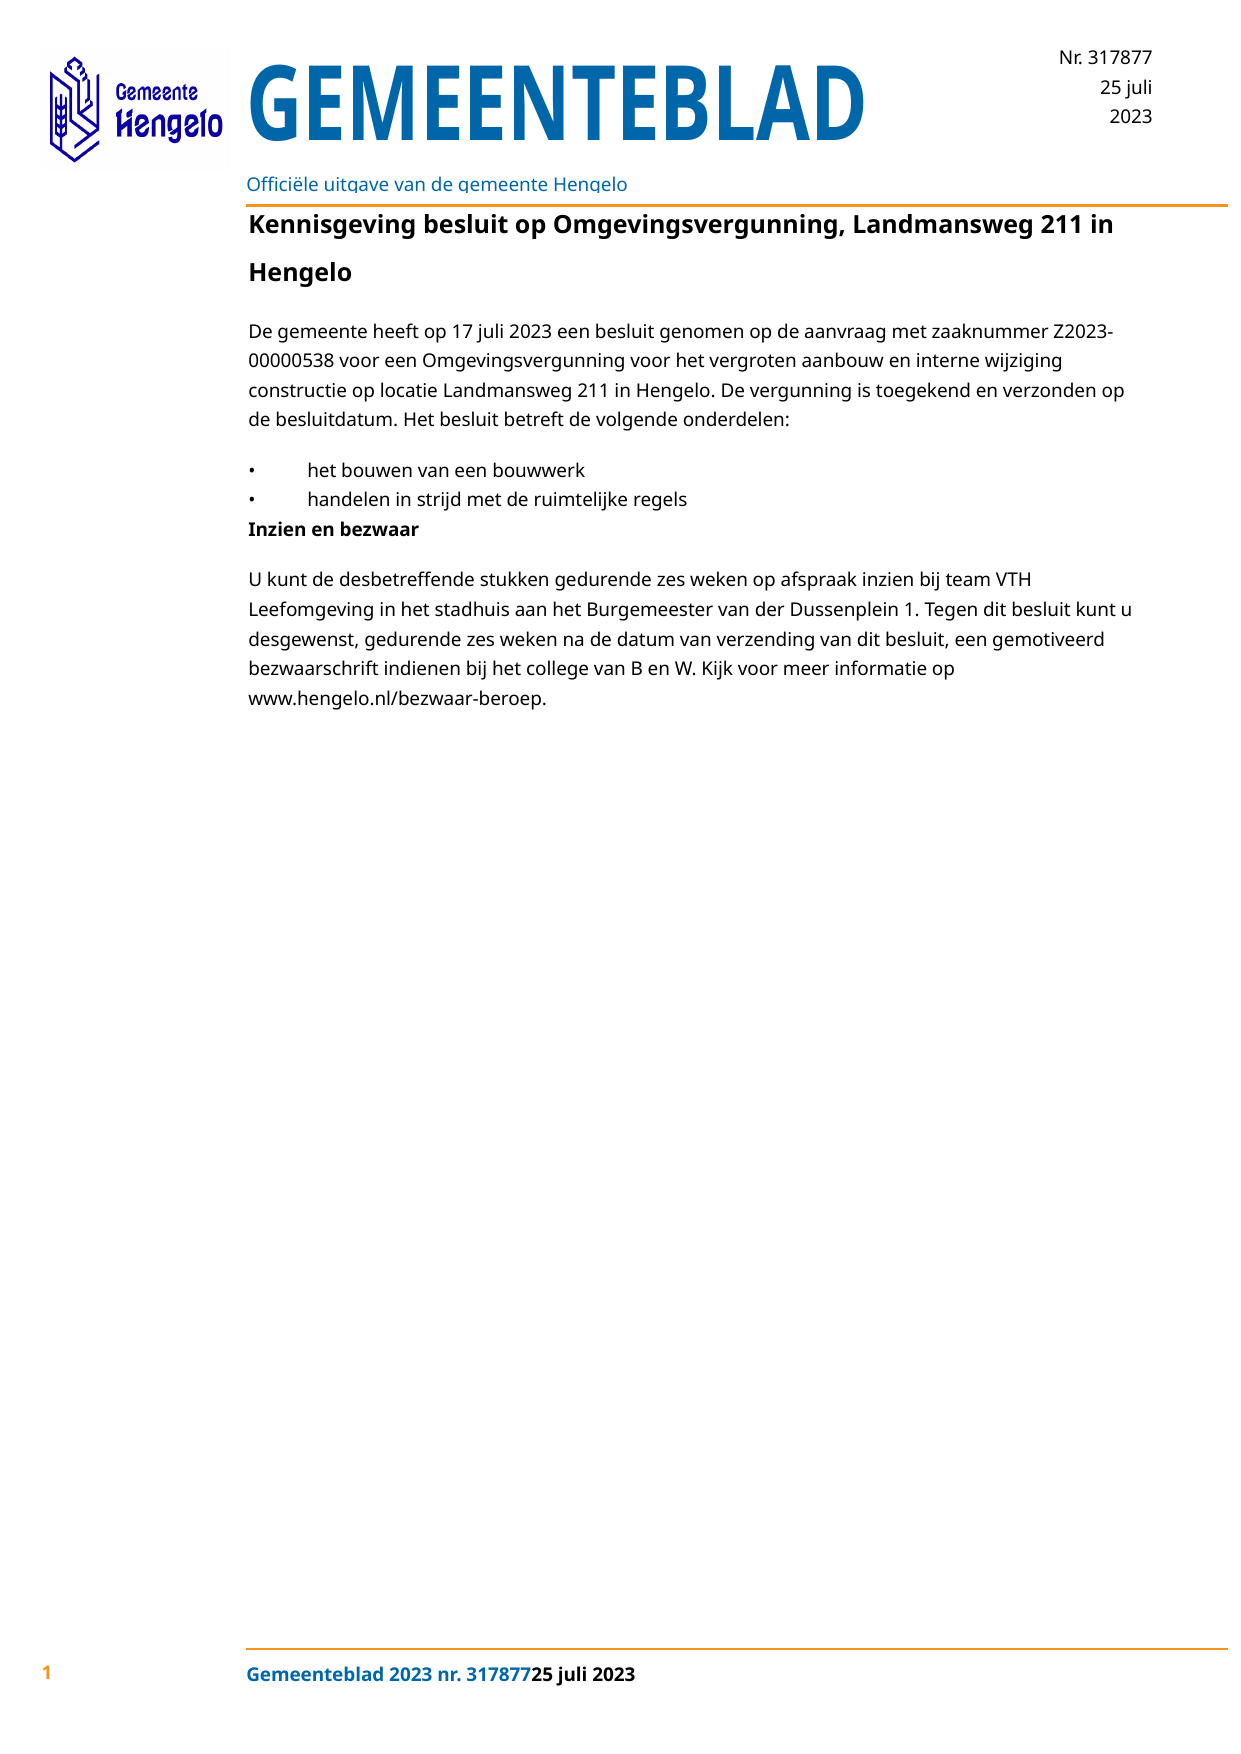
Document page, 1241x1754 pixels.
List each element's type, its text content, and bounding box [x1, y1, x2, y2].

text U kunt de desbetreffende stukken gedurende zes weken op afspraak inzien bij team VTH Leefomgeving in het stadhuis aan het Burgemeester van der Dussenplein 1. Tegen dit besluit kunt u desgewenst, gedurende zes weken na de datum van verzending van dit besluit, een gemotiveerd bezwaarschrift indienen bij het college van B en W. Kijk voor meer informatie op www.hengelo.nl/bezwaar-beroep. [248, 567, 1152, 711]
list handelen in strijd met de ruimtelijke regels [248, 487, 1152, 512]
text De gemeente heeft op 17 juli 2023 een besluit genomen op de aanvraag met zaaknummer Z2023-00000538 voor een Omgevingsvergunning voor het vergroten aanbouw en interne wijziging constructie op locatie Landmansweg 211 in Hengelo. De vergunning is toegekend en verzonden op de besluitdatum. Het besluit betreft de volgende onderdelen: [248, 318, 1152, 432]
text Inzien en bezwaar [248, 516, 1152, 542]
list het bouwen van een bouwwerk [248, 457, 1152, 483]
picture [41, 47, 231, 172]
text Kennisgeving besluit op Omgevingsvergunning, Landmansweg 211 in Hengelo [248, 207, 1152, 288]
